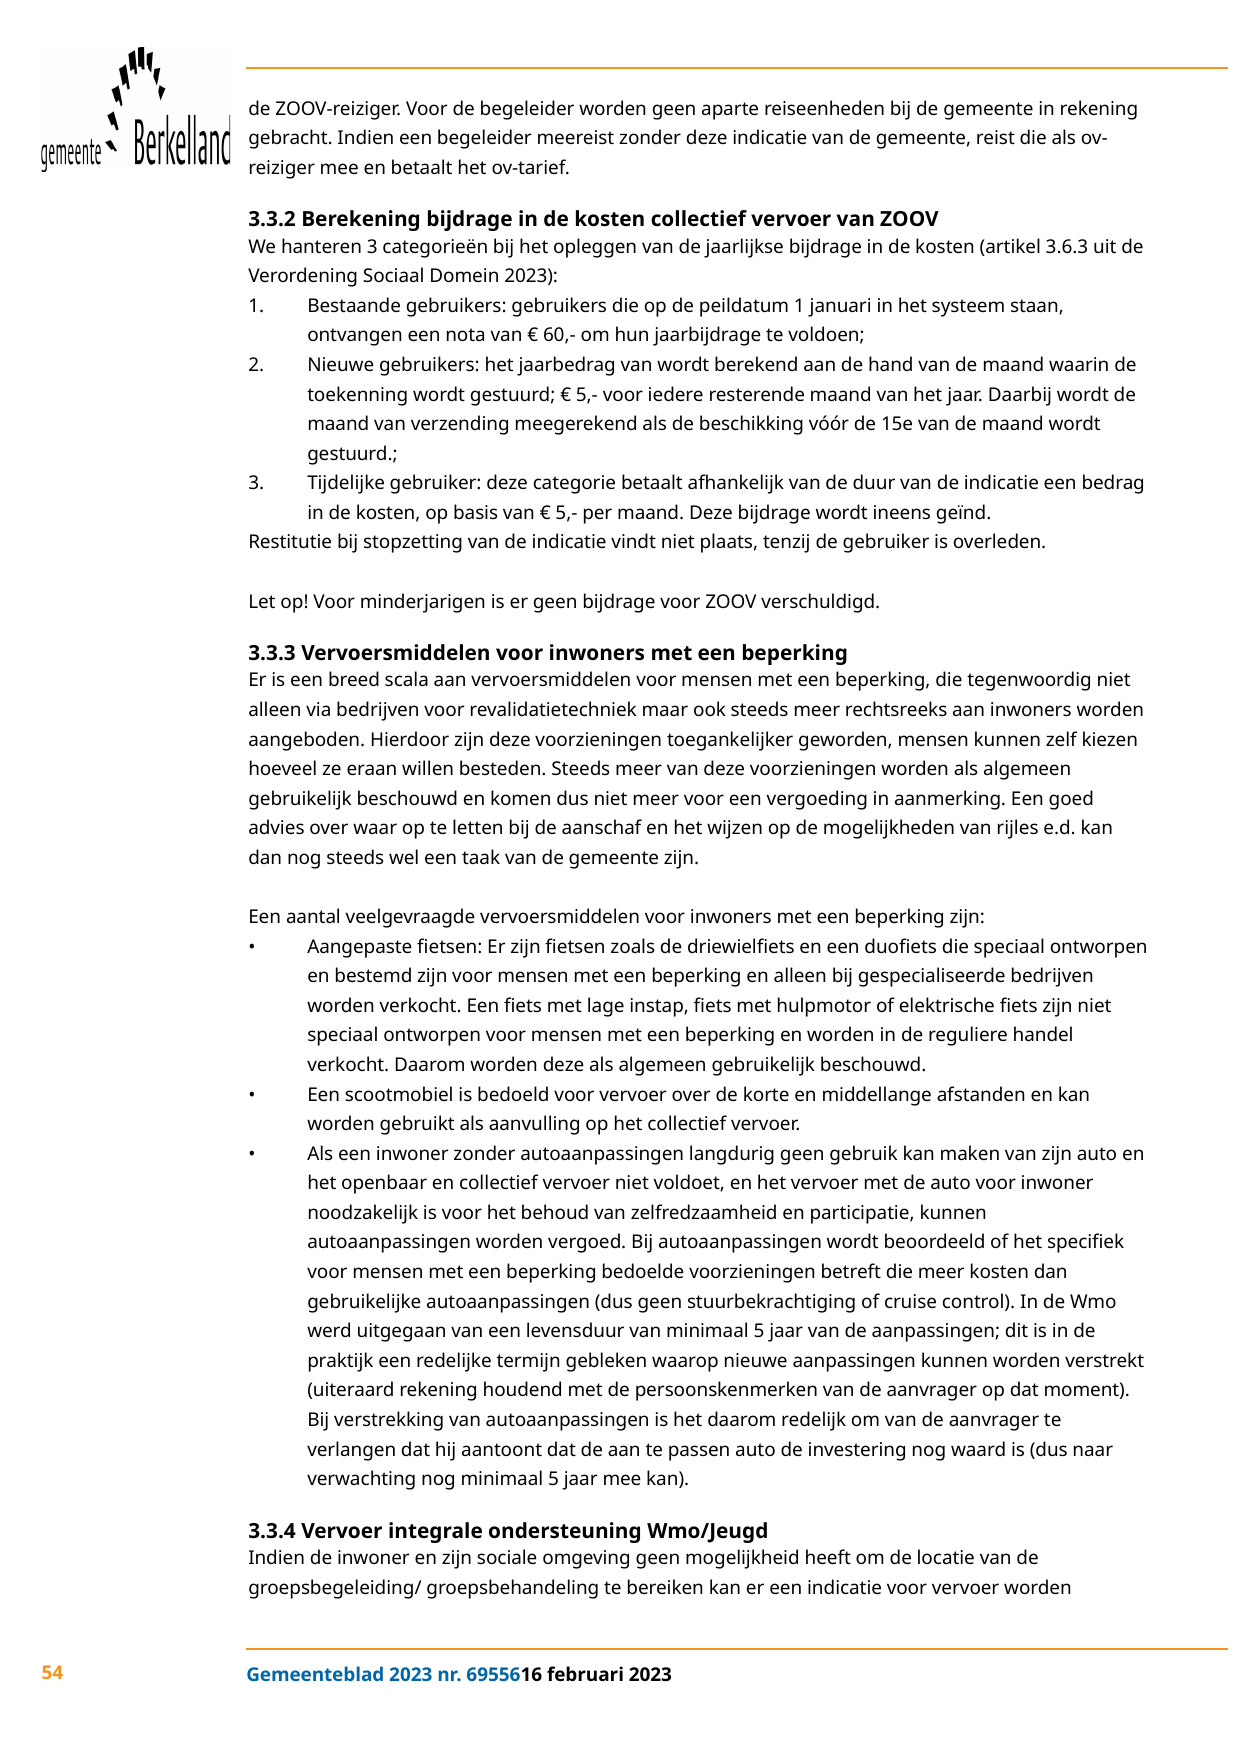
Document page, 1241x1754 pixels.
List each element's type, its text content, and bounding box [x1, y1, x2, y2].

text 3.3.2 Berekening bijdrage in de kosten collectief vervoer van ZOOV [248, 204, 1152, 233]
list Tijdelijke gebruiker: deze categorie betaalt afhankelijk van de duur van de indicatie een bedrag in de kosten, op basis van € 5,- per maand. Deze bijdrage wordt ineens geïnd. [248, 469, 1152, 525]
list Een scootmobiel is bedoeld voor vervoer over de korte en middellange afstanden en kan worden gebruikt als aanvulling op het collectief vervoer. [248, 1081, 1152, 1136]
text Er is een breed scala aan vervoersmiddelen voor mensen met een beperking, die tegenwoordig niet alleen via bedrijven voor revalidatietechniek maar ook steeds meer rechtsreeks aan inwoners worden aangeboden. Hierdoor zijn deze voorzieningen toegankelijker geworden, mensen kunnen zelf kiezen hoeveel ze eraan willen besteden. Steeds meer van deze voorzieningen worden als algemeen gebruikelijk beschouwd en komen dus niet meer voor een vergoeding in aanmerking. Een goed advies over waar op te letten bij de aanschaf en het wijzen op de mogelijkheden van rijles e.d. kan dan nog steeds wel een taak van de gemeente zijn. [248, 667, 1152, 870]
text We hanteren 3 categorieën bij het opleggen van de jaarlijkse bijdrage in de kosten (artikel 3.6.3 uit de Verordening Sociaal Domein 2023): [248, 233, 1152, 288]
text 3.3.3 Vervoersmiddelen voor inwoners met een beperking [248, 638, 1152, 667]
text Indien de inwoner en zijn sociale omgeving geen mogelijkheid heeft om de locatie van de groepsbegeleiding/ groepsbehandeling te bereiken kan er een indicatie voor vervoer worden [248, 1544, 1152, 1599]
text 3.3.4 Vervoer integrale ondersteuning Wmo/Jeugd [248, 1516, 1152, 1544]
list Bestaande gebruikers: gebruikers die op de peildatum 1 januari in het systeem staan, ontvangen een nota van € 60,- om hun jaarbijdrage te voldoen; [248, 292, 1152, 347]
text Een aantal veelgevraagde vervoersmiddelen voor inwoners met een beperking zijn: [248, 903, 1152, 929]
list Als een inwoner zonder autoaanpassingen langdurig geen gebruik kan maken van zijn auto en het openbaar en collectief vervoer niet voldoet, en het vervoer met de auto voor inwoner noodzakelijk is voor het behoud van zelfredzaamheid en participatie, kunnen autoaanpassingen worden vergoed. Bij autoaanpassingen wordt beoordeeld of het specifiek voor mensen met een beperking bedoelde voorzieningen betreft die meer kosten dan gebruikelijke autoaanpassingen (dus geen stuurbekrachtiging of cruise control). In de Wmo werd uitgegaan van een levensduur van minimaal 5 jaar van de aanpassingen; dit is in de praktijk een redelijke termijn gebleken waarop nieuwe aanpassingen kunnen worden verstrekt (uiteraard rekening houdend met de persoonskenmerken van de aanvrager op dat moment). Bij verstrekking van autoaanpassingen is het daarom redelijk om van de aanvrager te verlangen dat hij aantoont dat de aan te passen auto de investering nog waard is (dus naar verwachting nog minimaal 5 jaar mee kan). [248, 1140, 1152, 1491]
text de ZOOV-reiziger. Voor de begeleider worden geen aparte reiseenheden bij de gemeente in rekening gebracht. Indien een begeleider meereist zonder deze indicatie van de gemeente, reist die als ov-reiziger mee en betaalt het ov-tarief. [248, 95, 1152, 180]
picture [41, 47, 231, 172]
list Nieuwe gebruikers: het jaarbedrag van wordt berekend aan de hand van de maand waarin de toekenning wordt gestuurd; € 5,- voor iedere resterende maand van het jaar. Daarbij wordt de maand van verzending meegerekend als de beschikking vóór de 15e van de maand wordt gestuurd.; [248, 351, 1152, 466]
text Restitutie bij stopzetting van de indicatie vindt niet plaats, tenzij de gebruiker is overleden. [248, 529, 1152, 554]
text Let op! Voor minderjarigen is er geen bijdrage voor ZOOV verschuldigd. [248, 588, 1152, 613]
list Aangepaste fietsen: Er zijn fietsen zoals de driewielfiets en een duofiets die speciaal ontworpen en bestemd zijn voor mensen met een beperking en alleen bij gespecialiseerde bedrijven worden verkocht. Een fiets met lage instap, fiets met hulpmotor of elektrische fiets zijn niet speciaal ontworpen voor mensen met een beperking en worden in de reguliere handel verkocht. Daarom worden deze als algemeen gebruikelijk beschouwd. [248, 933, 1152, 1077]
